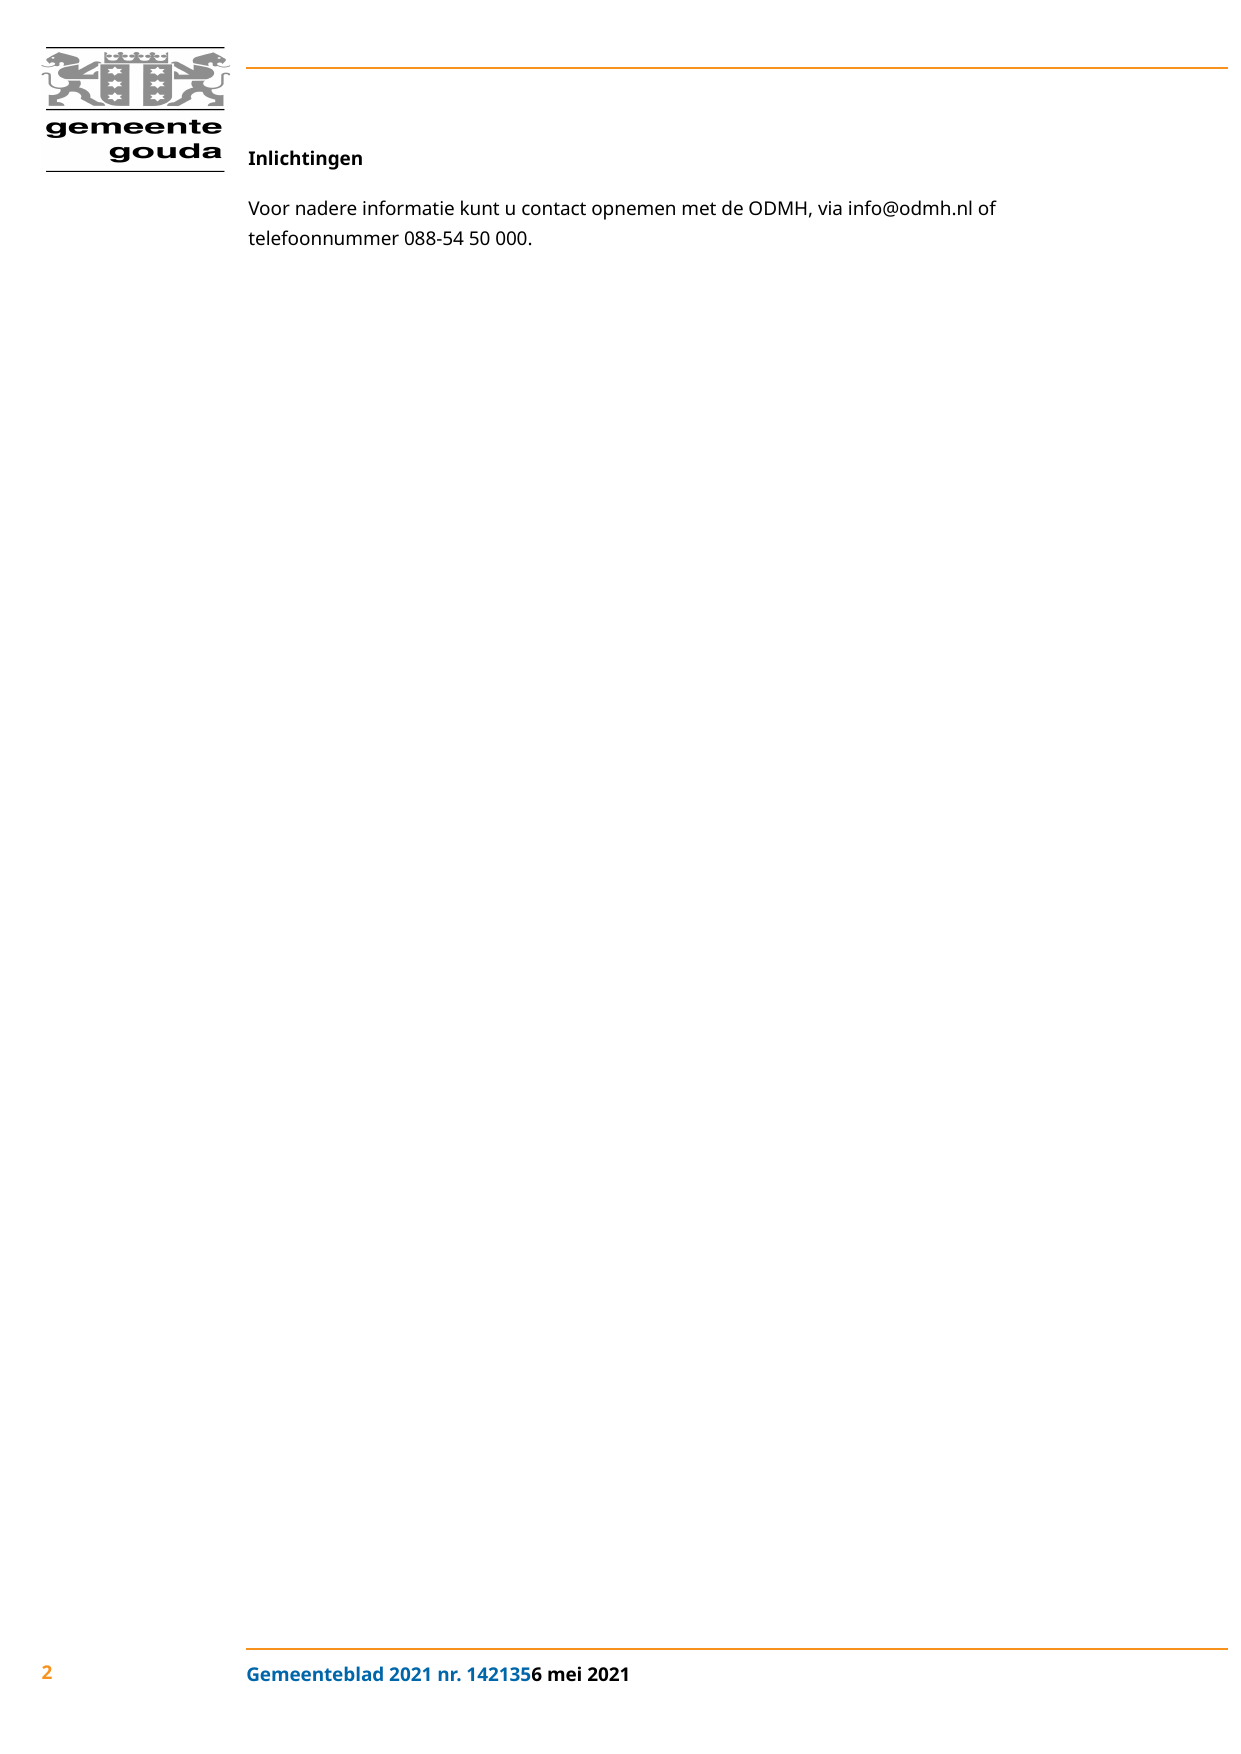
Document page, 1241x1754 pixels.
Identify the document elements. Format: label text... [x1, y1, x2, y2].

picture [41, 47, 231, 172]
text Voor nadere informatie kunt u contact opnemen met de ODMH, via info@odmh.nl of telefoonnummer 088-54 50 000. [248, 196, 1152, 251]
text Inlichtingen [248, 145, 1152, 171]
